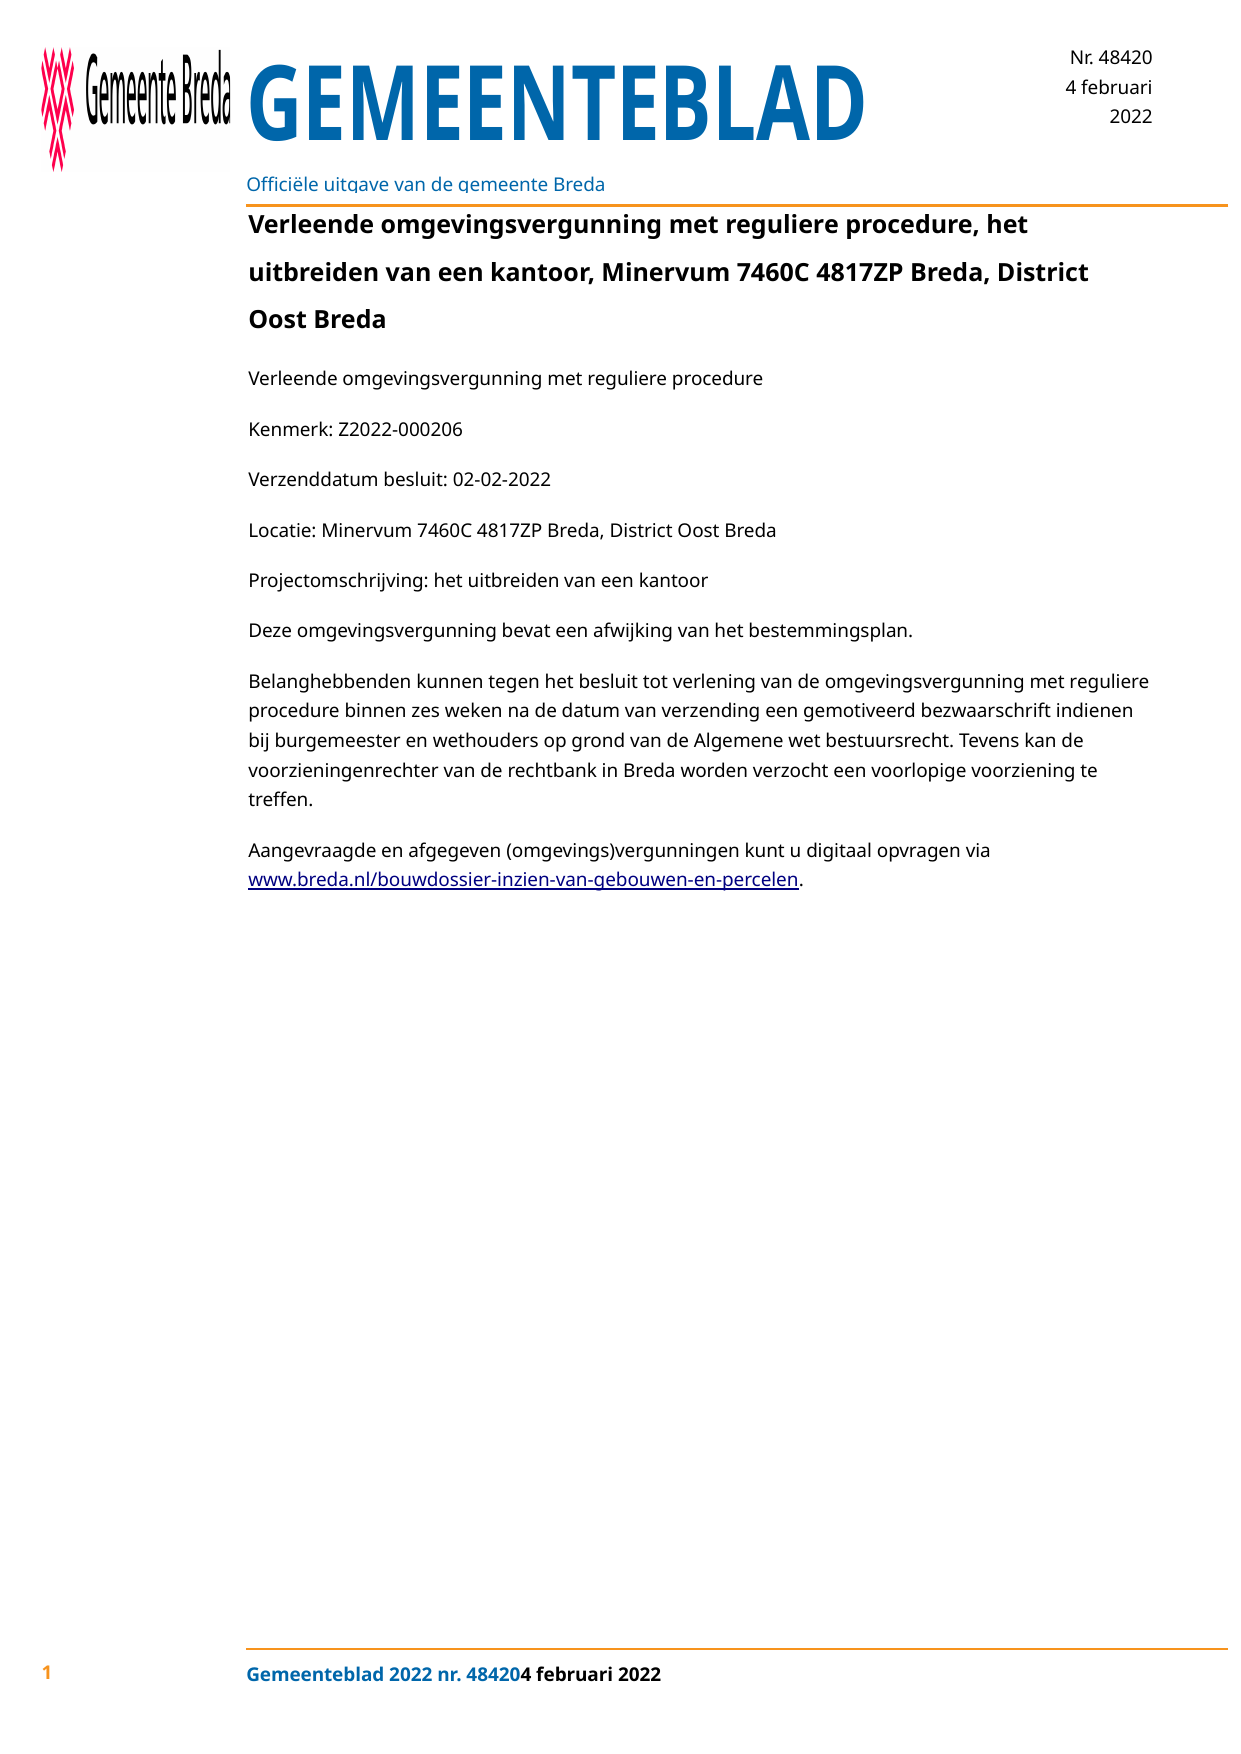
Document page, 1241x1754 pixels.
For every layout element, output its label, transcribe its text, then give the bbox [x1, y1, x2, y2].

text Belanghebbenden kunnen tegen het besluit tot verlening van de omgevingsvergunning met reguliere procedure binnen zes weken na de datum van verzending een gemotiveerd bezwaarschrift indienen bij burgemeester en wethouders op grond van de Algemene wet bestuursrecht. Tevens kan de voorzieningenrechter van de rechtbank in Breda worden verzocht een voorlopige voorziening te treffen. [248, 668, 1152, 812]
text Deze omgevingsvergunning bevat een afwijking van het bestemmingsplan. [248, 618, 1152, 643]
text Verleende omgevingsvergunning met reguliere procedure [248, 366, 1152, 391]
text Kenmerk: Z2022-000206 [248, 416, 1152, 442]
text Locatie: Minervum 7460C 4817ZP Breda, District Oost Breda [248, 517, 1152, 542]
text Verzenddatum besluit: 02-02-2022 [248, 466, 1152, 492]
text Projectomschrijving: het uitbreiden van een kantoor [248, 567, 1152, 593]
text Aangevraagde en afgegeven (omgevings)vergunningen kunt u digitaal opvragen via www.breda.nl/bouwdossier-inzien-van-gebouwen-en-percelen. [248, 837, 1152, 892]
picture [41, 47, 231, 172]
text Verleende omgevingsvergunning met reguliere procedure, het uitbreiden van een kantoor, Minervum 7460C 4817ZP Breda, District Oost Breda [248, 207, 1152, 336]
